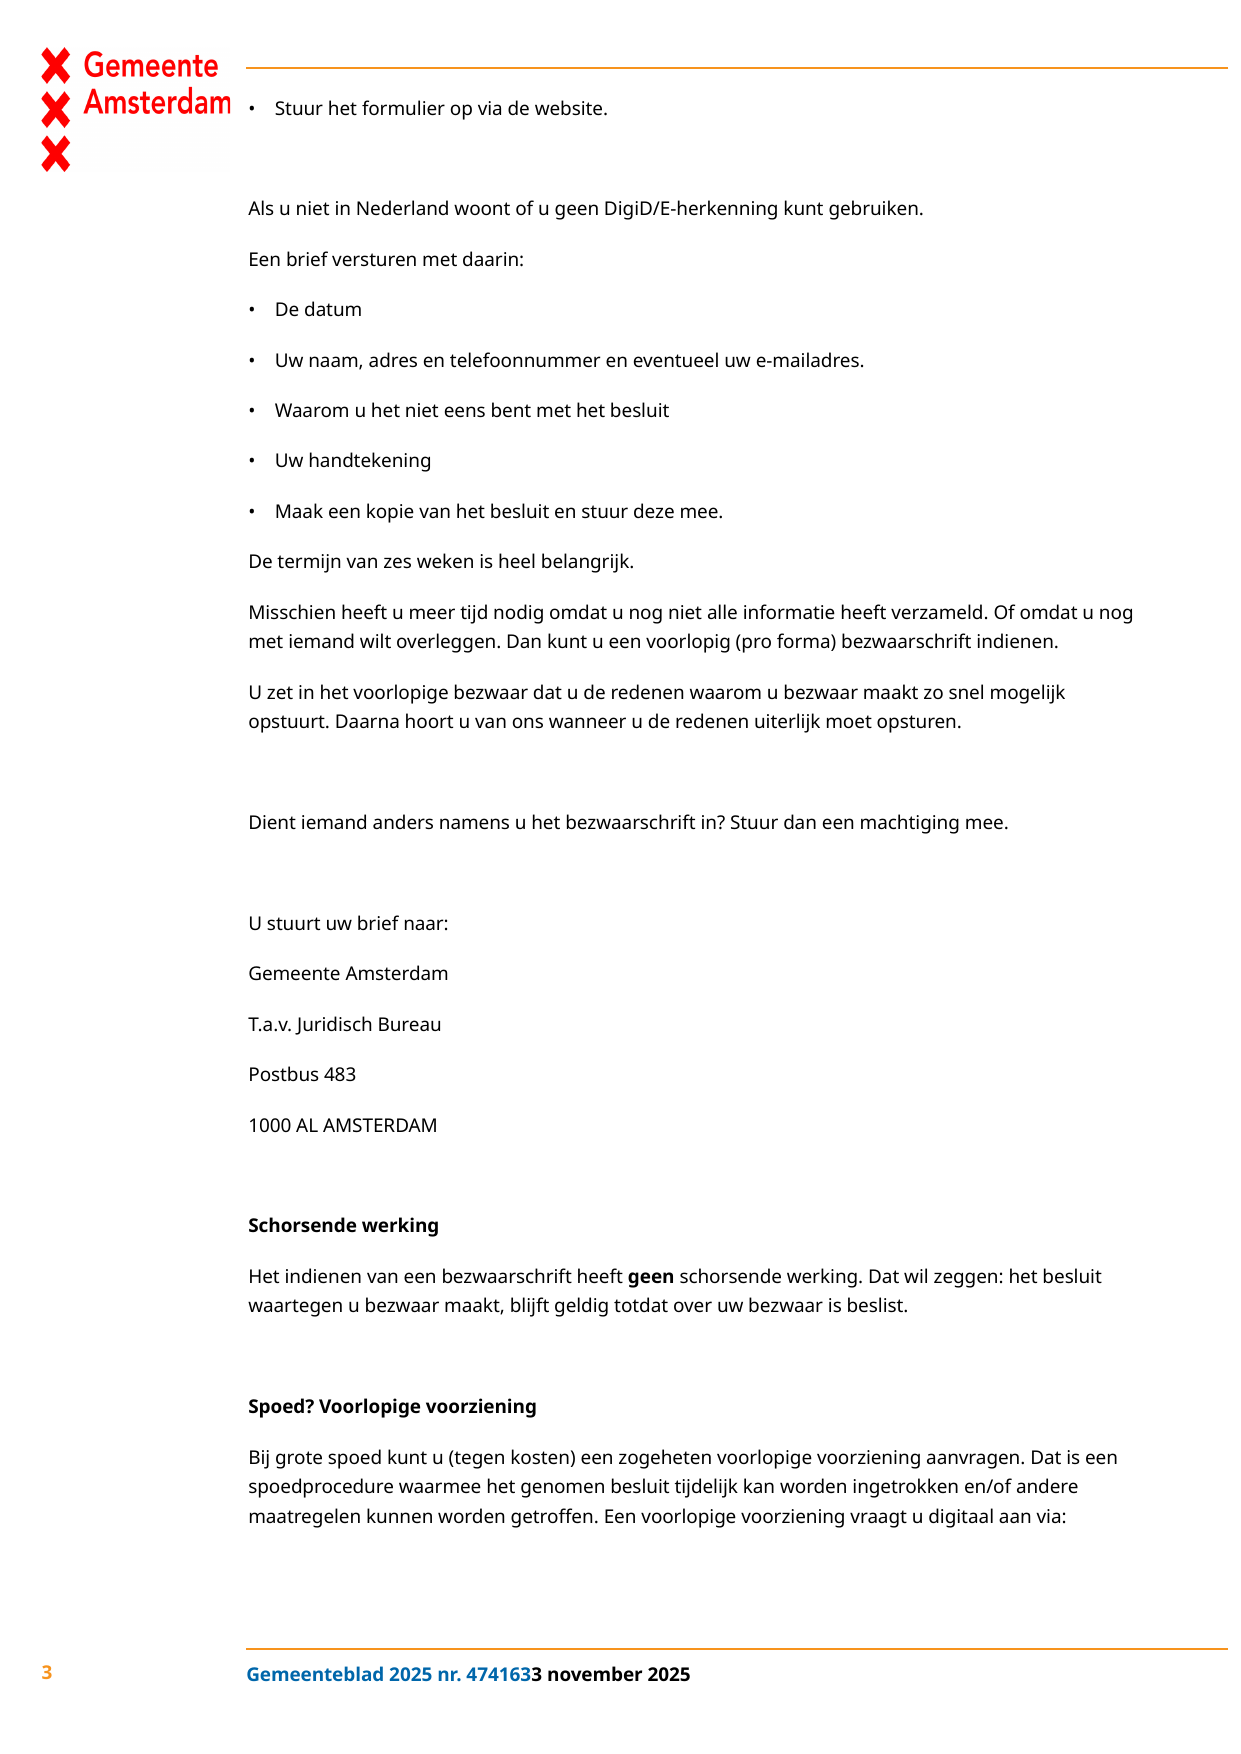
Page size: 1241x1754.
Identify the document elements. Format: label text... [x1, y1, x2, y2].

text Bij grote spoed kunt u (tegen kosten) een zogeheten voorlopige voorziening aanvragen. Dat is een spoedprocedure waarmee het genomen besluit tijdelijk kan worden ingetrokken en/of andere maatregelen kunnen worden getroffen. Een voorlopige voorziening vraagt u digitaal aan via: [248, 1444, 1152, 1529]
text • Maak een kopie van het besluit en stuur deze mee. [248, 498, 1152, 524]
text Het indienen van een bezwaarschrift heeft geen schorsende werking. Dat wil zeggen: het besluit waartegen u bezwaar maakt, blijft geldig totdat over uw bezwaar is beslist. [248, 1263, 1152, 1318]
text • Uw naam, adres en telefoonnummer en eventueel uw e-mailadres. [248, 347, 1152, 373]
text Een brief versturen met daarin: [248, 246, 1152, 272]
text Schorsende werking [248, 1213, 1152, 1238]
text Als u niet in Nederland woont of u geen DigiD/E-herkenning kunt gebruiken. [248, 196, 1152, 221]
text • Stuur het formulier op via de website. [248, 95, 1152, 121]
text Spoed? Voorlopige voorziening [248, 1393, 1152, 1419]
text De termijn van zes weken is heel belangrijk. [248, 548, 1152, 574]
text U zet in het voorlopige bezwaar dat u de redenen waarom u bezwaar maakt zo snel mogelijk opstuurt. Daarna hoort u van ons wanneer u de redenen uiterlijk moet opsturen. [248, 679, 1152, 734]
text Dient iemand anders namens u het bezwaarschrift in? Stuur dan een machtiging mee. [248, 809, 1152, 835]
text 1000 AL AMSTERDAM [248, 1112, 1152, 1138]
text • Waarom u het niet eens bent met het besluit [248, 397, 1152, 423]
text • De datum [248, 296, 1152, 322]
text Misschien heeft u meer tijd nodig omdat u nog niet alle informatie heeft verzameld. Of omdat u nog met iemand wilt overleggen. Dan kunt u een voorlopig (pro forma) bezwaarschrift indienen. [248, 599, 1152, 654]
text • Uw handtekening [248, 448, 1152, 473]
text Postbus 483 [248, 1061, 1152, 1087]
text Gemeente Amsterdam [248, 961, 1152, 986]
text U stuurt uw brief naar: [248, 910, 1152, 936]
text T.a.v. Juridisch Bureau [248, 1011, 1152, 1037]
picture [41, 47, 231, 172]
